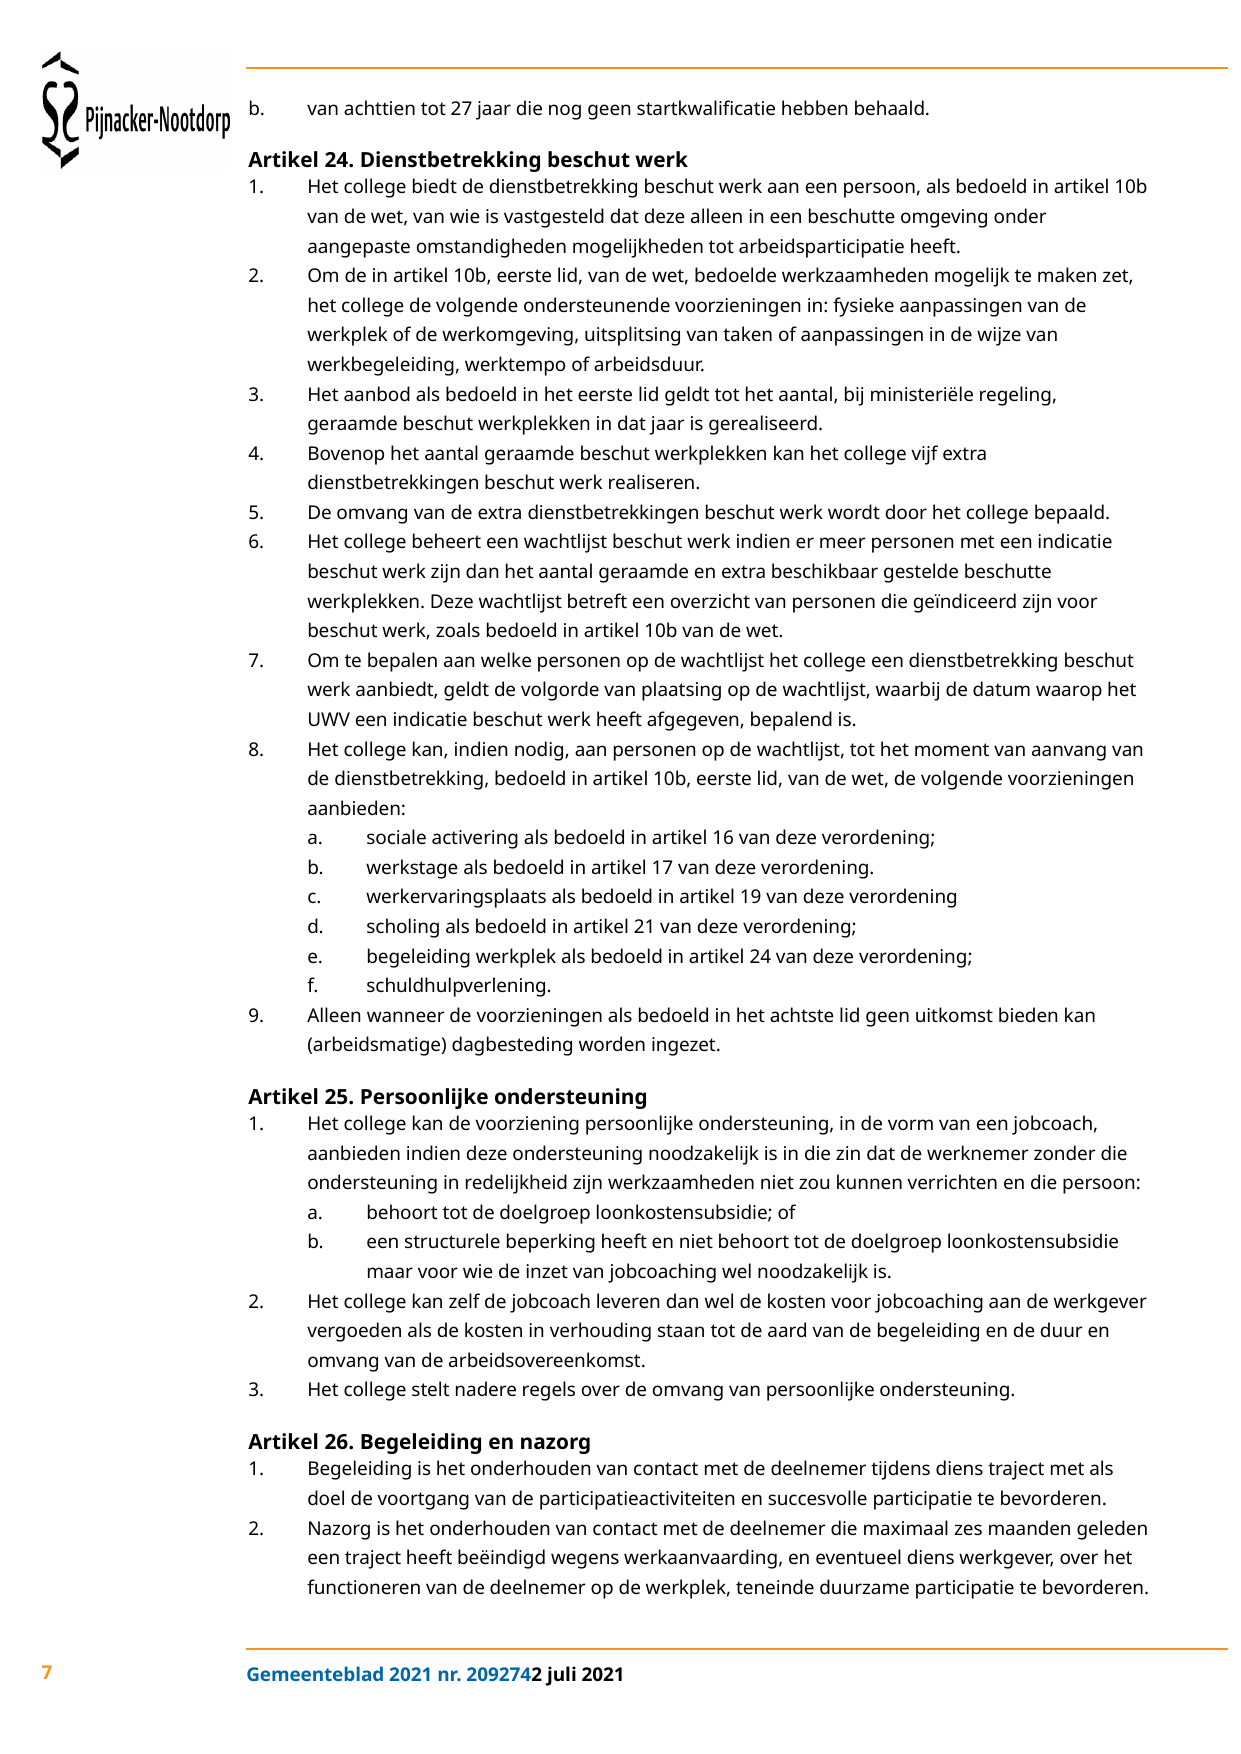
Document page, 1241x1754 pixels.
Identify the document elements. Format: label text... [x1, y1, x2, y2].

list Bovenop het aantal geraamde beschut werkplekken kan het college vijf extra dienstbetrekkingen beschut werk realiseren. [248, 440, 1152, 495]
text Artikel 25. Persoonlijke ondersteuning [248, 1082, 1152, 1110]
list Om te bepalen aan welke personen op de wachtlijst het college een dienstbetrekking beschut werk aanbiedt, geldt de volgorde van plaatsing op de wachtlijst, waarbij de datum waarop het UWV een indicatie beschut werk heeft afgegeven, bepalend is. [248, 647, 1152, 732]
list Het aanbod als bedoeld in het eerste lid geldt tot het aantal, bij ministeriële regeling, geraamde beschut werkplekken in dat jaar is gerealiseerd. [248, 381, 1152, 436]
list begeleiding werkplek als bedoeld in artikel 24 van deze verordening; [307, 943, 1152, 968]
list Het college biedt de dienstbetrekking beschut werk aan een persoon, als bedoeld in artikel 10b van de wet, van wie is vastgesteld dat deze alleen in een beschutte omgeving onder aangepaste omstandigheden mogelijkheden tot arbeidsparticipatie heeft. [248, 174, 1152, 258]
list Het college beheert een wachtlijst beschut werk indien er meer personen met een indicatie beschut werk zijn dan het aantal geraamde en extra beschikbaar gestelde beschutte werkplekken. Deze wachtlijst betreft een overzicht van personen die geïndiceerd zijn voor beschut werk, zoals bedoeld in artikel 10b van de wet. [248, 529, 1152, 643]
list Het college kan zelf de jobcoach leveren dan wel de kosten voor jobcoaching aan de werkgever vergoeden als de kosten in verhouding staan tot de aard van de begeleiding en de duur en omvang van de arbeidsovereenkomst. [248, 1288, 1152, 1373]
list Het college stelt nadere regels over de omvang van persoonlijke ondersteuning. [248, 1377, 1152, 1402]
list Alleen wanneer de voorzieningen als bedoeld in het achtste lid geen uitkomst bieden kan (arbeidsmatige) dagbesteding worden ingezet. [248, 1002, 1152, 1057]
list werkstage als bedoeld in artikel 17 van deze verordening. [307, 854, 1152, 880]
text Artikel 24. Dienstbetrekking beschut werk [248, 145, 1152, 174]
list werkervaringsplaats als bedoeld in artikel 19 van deze verordening [307, 884, 1152, 909]
list Het college kan de voorziening persoonlijke ondersteuning, in de vorm van een jobcoach, aanbieden indien deze ondersteuning noodzakelijk is in die zin dat de werknemer zonder die ondersteuning in redelijkheid zijn werkzaamheden niet zou kunnen verrichten en die persoon: [248, 1110, 1152, 1195]
list van achttien tot 27 jaar die nog geen startkwalificatie hebben behaald. [248, 95, 1152, 121]
list schuldhulpverlening. [307, 972, 1152, 998]
list Om de in artikel 10b, eerste lid, van de wet, bedoelde werkzaamheden mogelijk te maken zet, het college de volgende ondersteunende voorzieningen in: fysieke aanpassingen van de werkplek of de werkomgeving, uitsplitsing van taken of aanpassingen in de wijze van werkbegeleiding, werktempo of arbeidsduur. [248, 262, 1152, 377]
list Nazorg is het onderhouden van contact met de deelnemer die maximaal zes maanden geleden een traject heeft beëindigd wegens werkaanvaarding, en eventueel diens werkgever, over het functioneren van de deelnemer op de werkplek, teneinde duurzame participatie te bevorderen. [248, 1515, 1152, 1599]
list behoort tot de doelgroep loonkostensubsidie; of [307, 1199, 1152, 1225]
list Begeleiding is het onderhouden van contact met de deelnemer tijdens diens traject met als doel de voortgang van de participatieactiviteiten en succesvolle participatie te bevorderen. [248, 1456, 1152, 1511]
text Artikel 26. Begeleiding en nazorg [248, 1427, 1152, 1456]
picture [41, 47, 231, 172]
list sociale activering als bedoeld in artikel 16 van deze verordening; [307, 824, 1152, 850]
list scholing als bedoeld in artikel 21 van deze verordening; [307, 913, 1152, 939]
list De omvang van de extra dienstbetrekkingen beschut werk wordt door het college bepaald. [248, 499, 1152, 525]
list Het college kan, indien nodig, aan personen op de wachtlijst, tot het moment van aanvang van de dienstbetrekking, bedoeld in artikel 10b, eerste lid, van de wet, de volgende voorzieningen aanbieden: [248, 736, 1152, 821]
list een structurele beperking heeft en niet behoort tot de doelgroep loonkostensubsidie maar voor wie de inzet van jobcoaching wel noodzakelijk is. [307, 1229, 1152, 1284]
